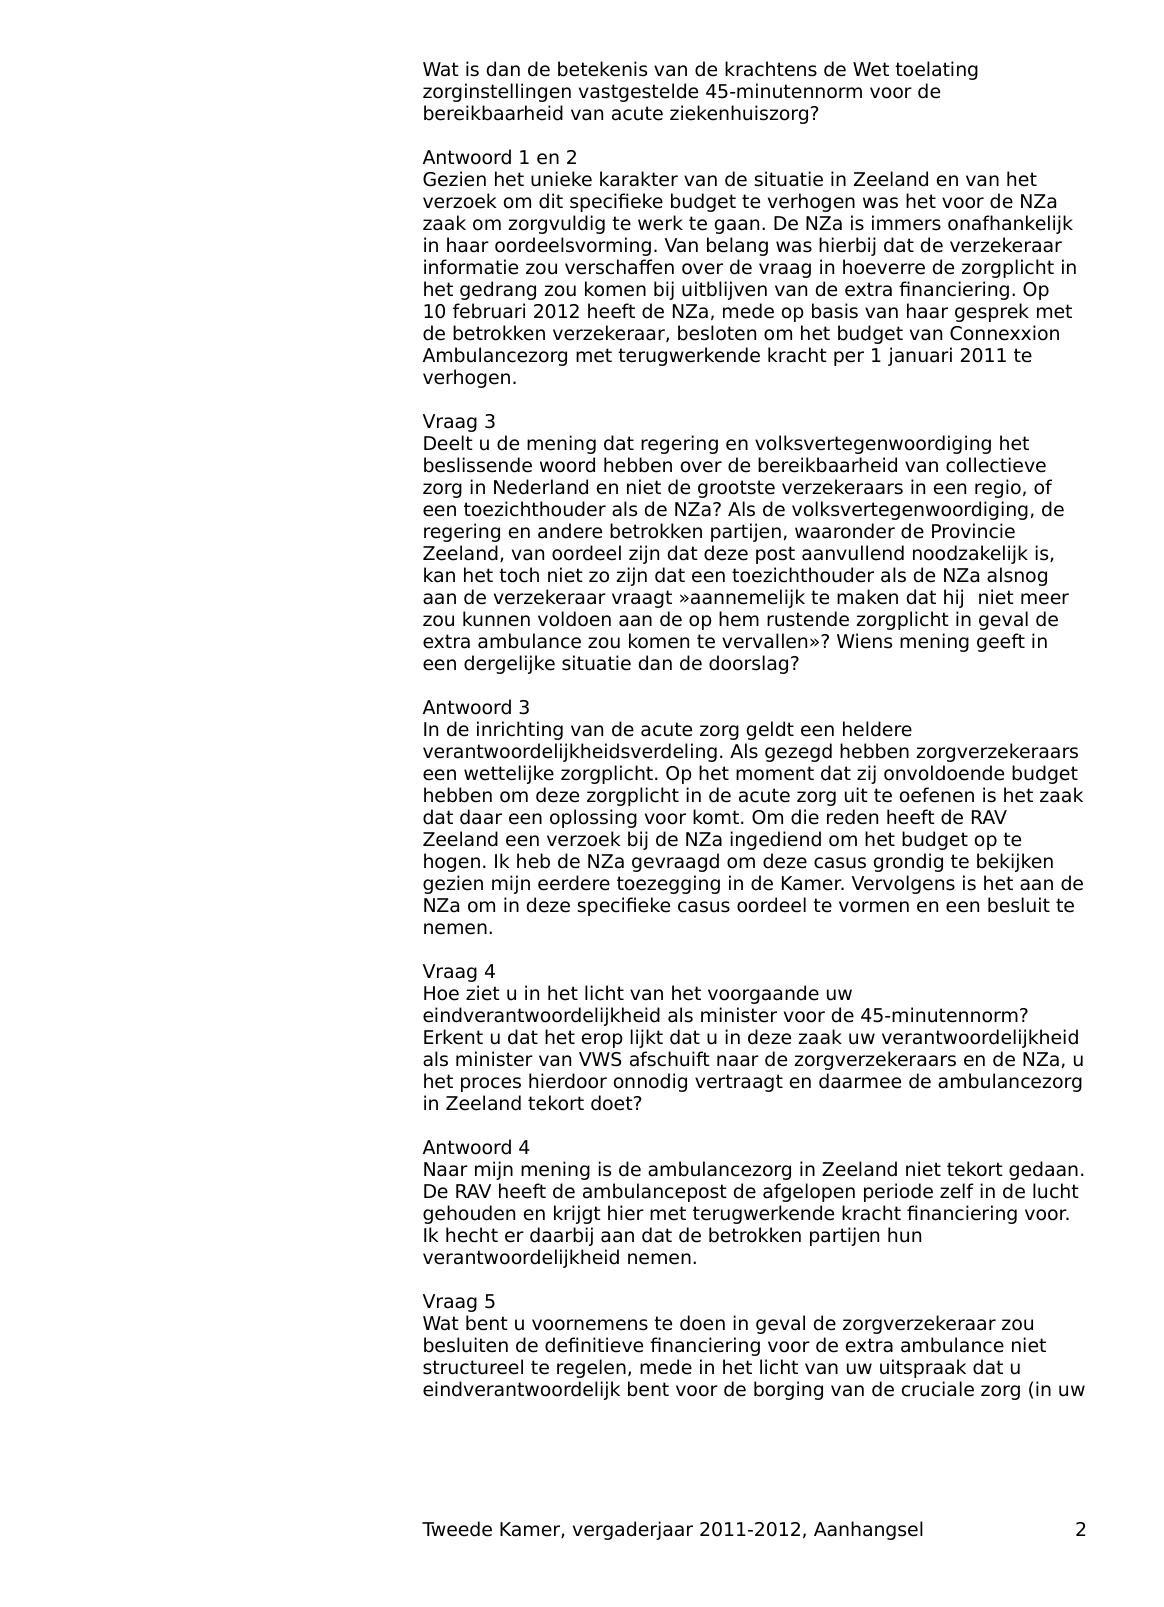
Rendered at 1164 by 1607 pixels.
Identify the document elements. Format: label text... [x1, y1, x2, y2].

text Wat bent u voornemens te doen in geval de zorgverzekeraar zou besluiten de definitieve financiering voor de extra ambulance niet structureel te regelen, mede in het licht van uw uitspraak dat u eindverantwoordelijk bent voor de borging van de cruciale zorg (in uw [422, 1313, 1087, 1401]
text Hoe ziet u in het licht van het voorgaande uw eindverantwoordelijkheid als minister voor de 45-minutennorm? Erkent u dat het erop lijkt dat u in deze zaak uw verantwoordelijkheid als minister van VWS afschuift naar de zorgverzekeraars en de NZa, u het proces hierdoor onnodig vertraagt en daarmee de ambulancezorg in Zeeland tekort doet? [422, 983, 1087, 1115]
text Naar mijn mening is de ambulancezorg in Zeeland niet tekort gedaan. De RAV heeft de ambulancepost de afgelopen periode zelf in de lucht gehouden en krijgt hier met terugwerkende kracht financiering voor. Ik hecht er daarbij aan dat de betrokken partijen hun verantwoordelijkheid nemen. [422, 1159, 1087, 1269]
text Vraag 3 [422, 411, 1087, 433]
text Wat is dan de betekenis van de krachtens de Wet toelating zorginstellingen vastgestelde 45-minutennorm voor de bereikbaarheid van acute ziekenhuiszorg? [422, 59, 1087, 125]
text Gezien het unieke karakter van de situatie in Zeeland en van het verzoek om dit specifieke budget te verhogen was het voor de NZa zaak om zorgvuldig te werk te gaan. De NZa is immers onafhankelijk in haar oordeelsvorming. Van belang was hierbij dat de verzekeraar informatie zou verschaffen over de vraag in hoeverre de zorgplicht in het gedrang zou komen bij uitblijven van de extra financiering. Op 10 februari 2012 heeft de NZa, mede op basis van haar gesprek met de betrokken verzekeraar, besloten om het budget van Connexxion Ambulancezorg met terugwerkende kracht per 1 januari 2011 te verhogen. [422, 169, 1087, 389]
text Antwoord 4 [422, 1137, 1087, 1159]
text Deelt u de mening dat regering en volksvertegenwoordiging het beslissende woord hebben over de bereikbaarheid van collectieve zorg in Nederland en niet de grootste verzekeraars in een regio, of een toezichthouder als de NZa? Als de volksvertegenwoordiging, de regering en andere betrokken partijen, waaronder de Provincie Zeeland, van oordeel zijn dat deze post aanvullend noodzakelijk is, kan het toch niet zo zijn dat een toezichthouder als de NZa alsnog aan de verzekeraar vraagt »aannemelijk te maken dat hij niet meer zou kunnen voldoen aan de op hem rustende zorgplicht in geval de extra ambulance zou komen te vervallen»? Wiens mening geeft in een dergelijke situatie dan de doorslag? [422, 433, 1087, 675]
text In de inrichting van de acute zorg geldt een heldere verantwoordelijkheidsverdeling. Als gezegd hebben zorgverzekeraars een wettelijke zorgplicht. Op het moment dat zij onvoldoende budget hebben om deze zorgplicht in de acute zorg uit te oefenen is het zaak dat daar een oplossing voor komt. Om die reden heeft de RAV Zeeland een verzoek bij de NZa ingediend om het budget op te hogen. Ik heb de NZa gevraagd om deze casus grondig te bekijken gezien mijn eerdere toezegging in de Kamer. Vervolgens is het aan de NZa om in deze specifieke casus oordeel te vormen en een besluit te nemen. [422, 719, 1087, 939]
text Vraag 4 [422, 961, 1087, 983]
text Vraag 5 [422, 1291, 1087, 1313]
text Antwoord 1 en 2 [422, 147, 1087, 169]
text Antwoord 3 [422, 697, 1087, 719]
